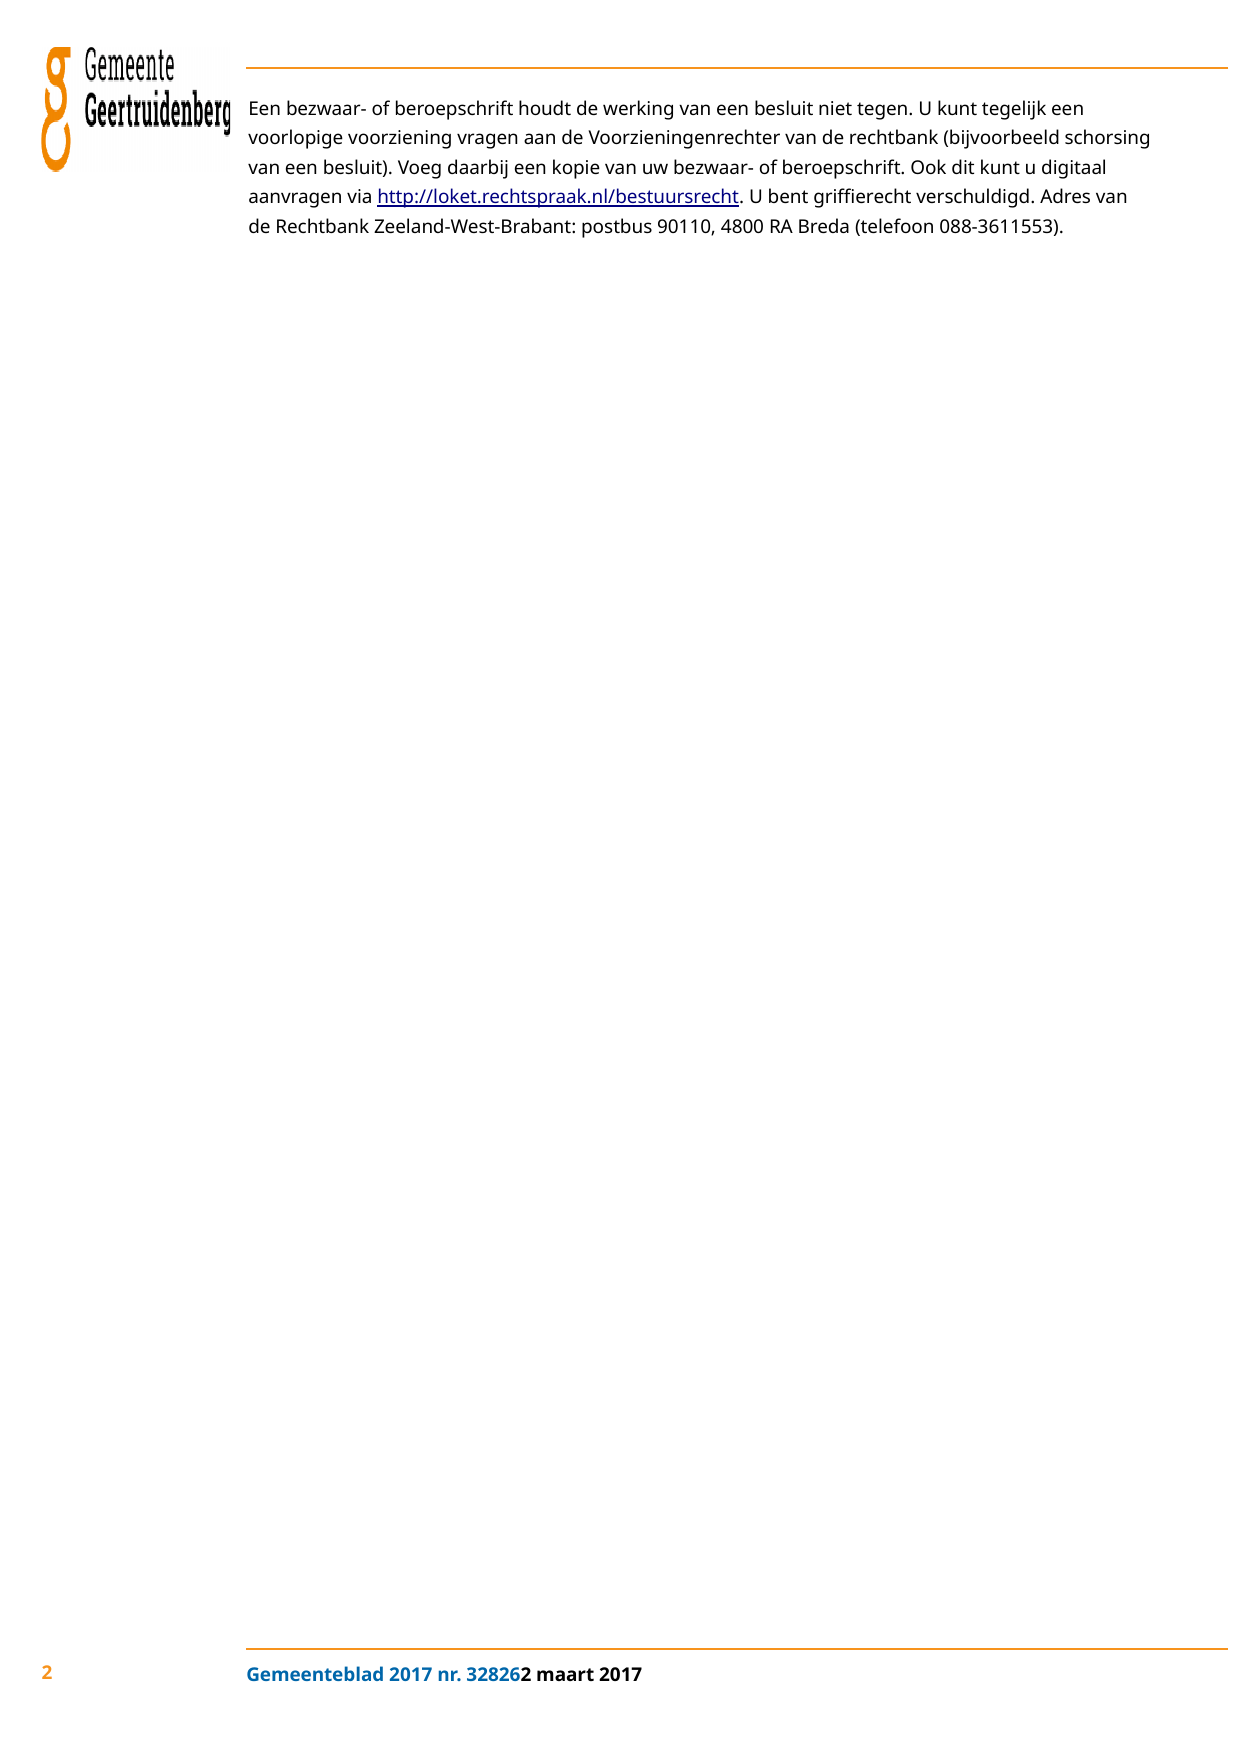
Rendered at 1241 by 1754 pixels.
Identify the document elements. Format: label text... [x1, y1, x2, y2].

picture [41, 47, 231, 172]
text Een bezwaar- of beroepschrift houdt de werking van een besluit niet tegen. U kunt tegelijk een voorlopige voorziening vragen aan de Voorzieningenrechter van de rechtbank (bijvoorbeeld schorsing van een besluit). Voeg daarbij een kopie van uw bezwaar- of beroepschrift. Ook dit kunt u digitaal aanvragen via http://loket.rechtspraak.nl/bestuursrecht. U bent griffierecht verschuldigd. Adres van de Rechtbank Zeeland-West-Brabant: postbus 90110, 4800 RA Breda (telefoon 088-3611553). [248, 95, 1152, 239]
